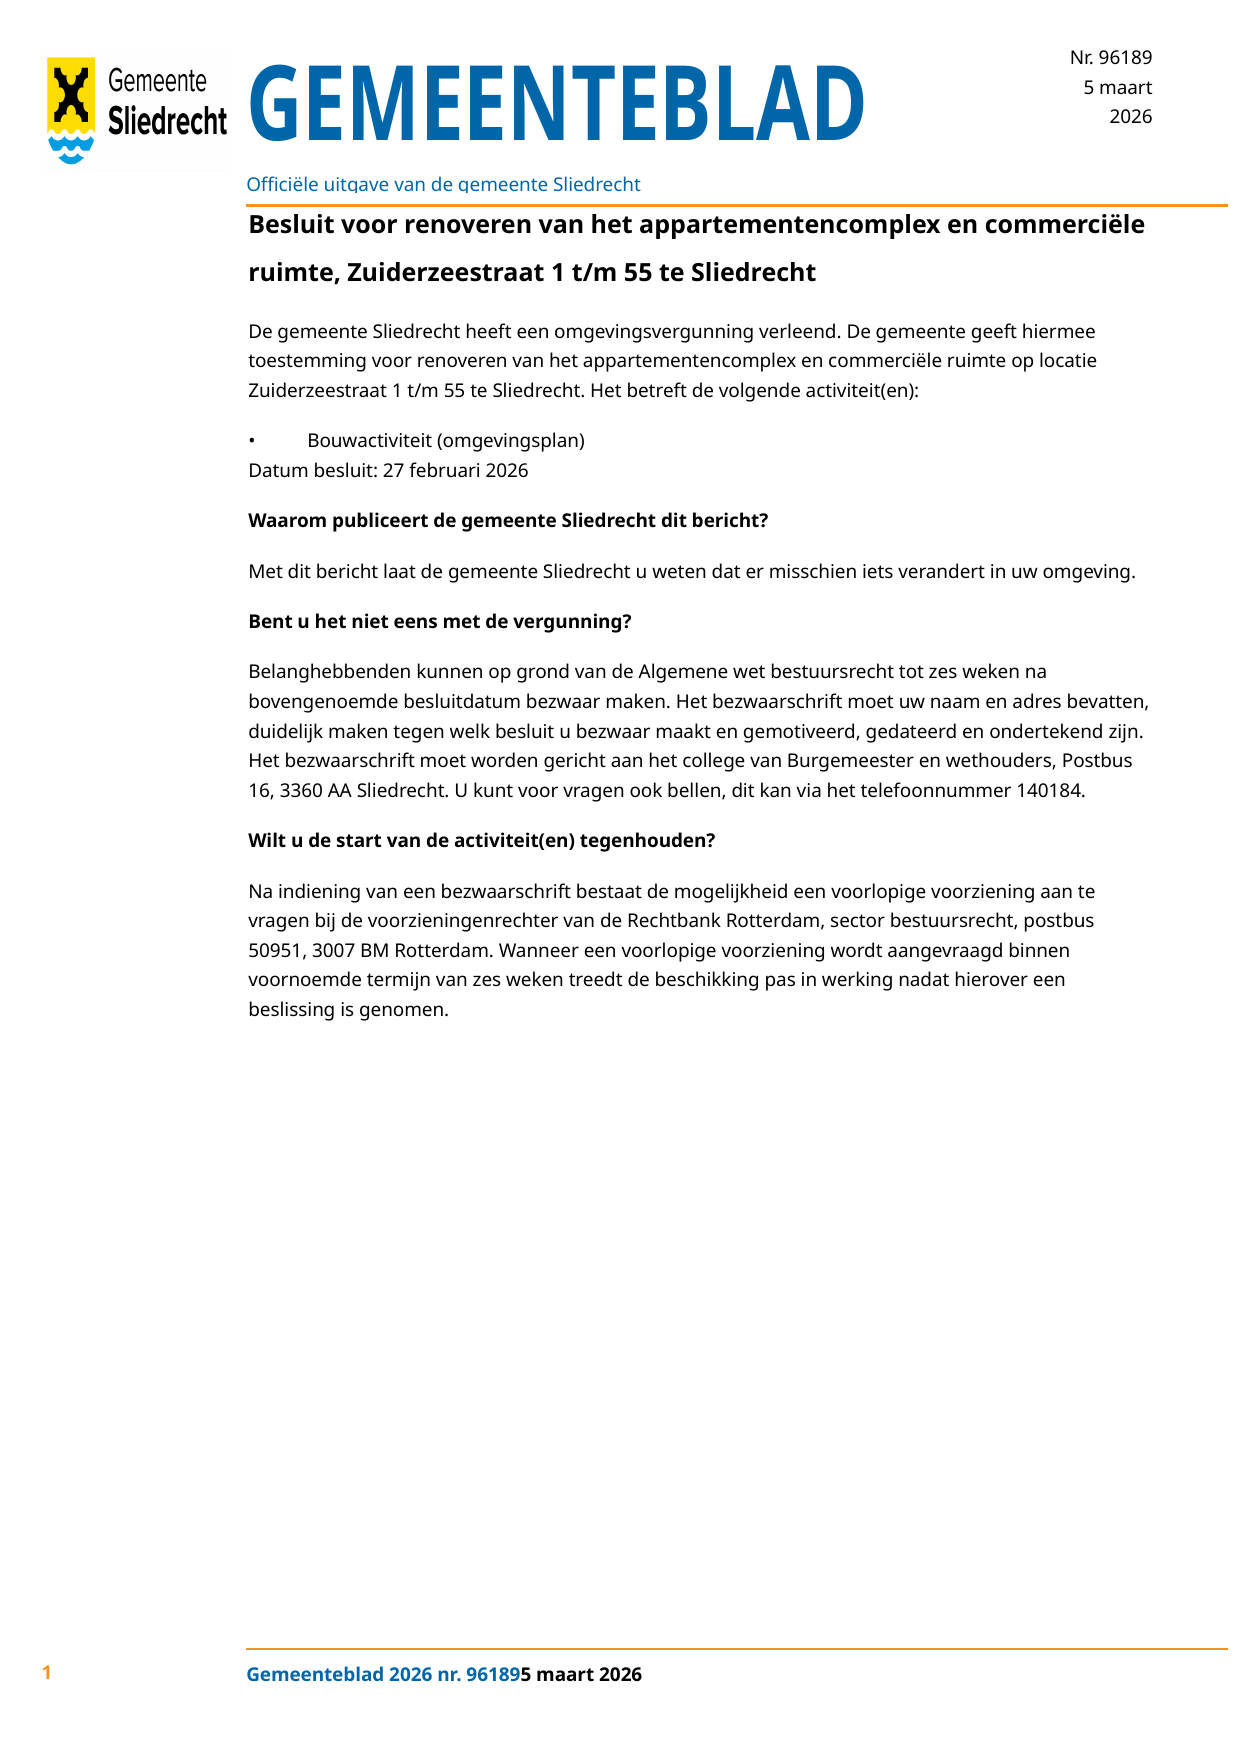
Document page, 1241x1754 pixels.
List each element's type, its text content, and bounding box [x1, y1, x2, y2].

text De gemeente Sliedrecht heeft een omgevingsvergunning verleend. De gemeente geeft hiermee toestemming voor renoveren van het appartementencomplex en commerciële ruimte op locatie Zuiderzeestraat 1 t/m 55 te Sliedrecht. Het betreft de volgende activiteit(en): [248, 318, 1152, 403]
text Waarom publiceert de gemeente Sliedrecht dit bericht? [248, 507, 1152, 533]
text Met dit bericht laat de gemeente Sliedrecht u weten dat er misschien iets verandert in uw omgeving. [248, 558, 1152, 584]
text Wilt u de start van de activiteit(en) tegenhouden? [248, 827, 1152, 853]
text Besluit voor renoveren van het appartementencomplex en commerciële ruimte, Zuiderzeestraat 1 t/m 55 te Sliedrecht [248, 207, 1152, 288]
text Bent u het niet eens met de vergunning? [248, 608, 1152, 634]
text Datum besluit: 27 februari 2026 [248, 457, 1152, 483]
picture [41, 47, 231, 172]
text Na indiening van een bezwaarschrift bestaat de mogelijkheid een voorlopige voorziening aan te vragen bij de voorzieningenrechter van de Rechtbank Rotterdam, sector bestuursrecht, postbus 50951, 3007 BM Rotterdam. Wanneer een voorlopige voorziening wordt aangevraagd binnen voornoemde termijn van zes weken treedt de beschikking pas in werking nadat hierover een beslissing is genomen. [248, 878, 1152, 1022]
list Bouwactiviteit (omgevingsplan) [248, 427, 1152, 453]
text Belanghebbenden kunnen op grond van de Algemene wet bestuursrecht tot zes weken na bovengenoemde besluitdatum bezwaar maken. Het bezwaarschrift moet uw naam en adres bevatten, duidelijk maken tegen welk besluit u bezwaar maakt en gemotiveerd, gedateerd en ondertekend zijn. Het bezwaarschrift moet worden gericht aan het college van Burgemeester en wethouders, Postbus 16, 3360 AA Sliedrecht. U kunt voor vragen ook bellen, dit kan via het telefoonnummer 140184. [248, 659, 1152, 803]
